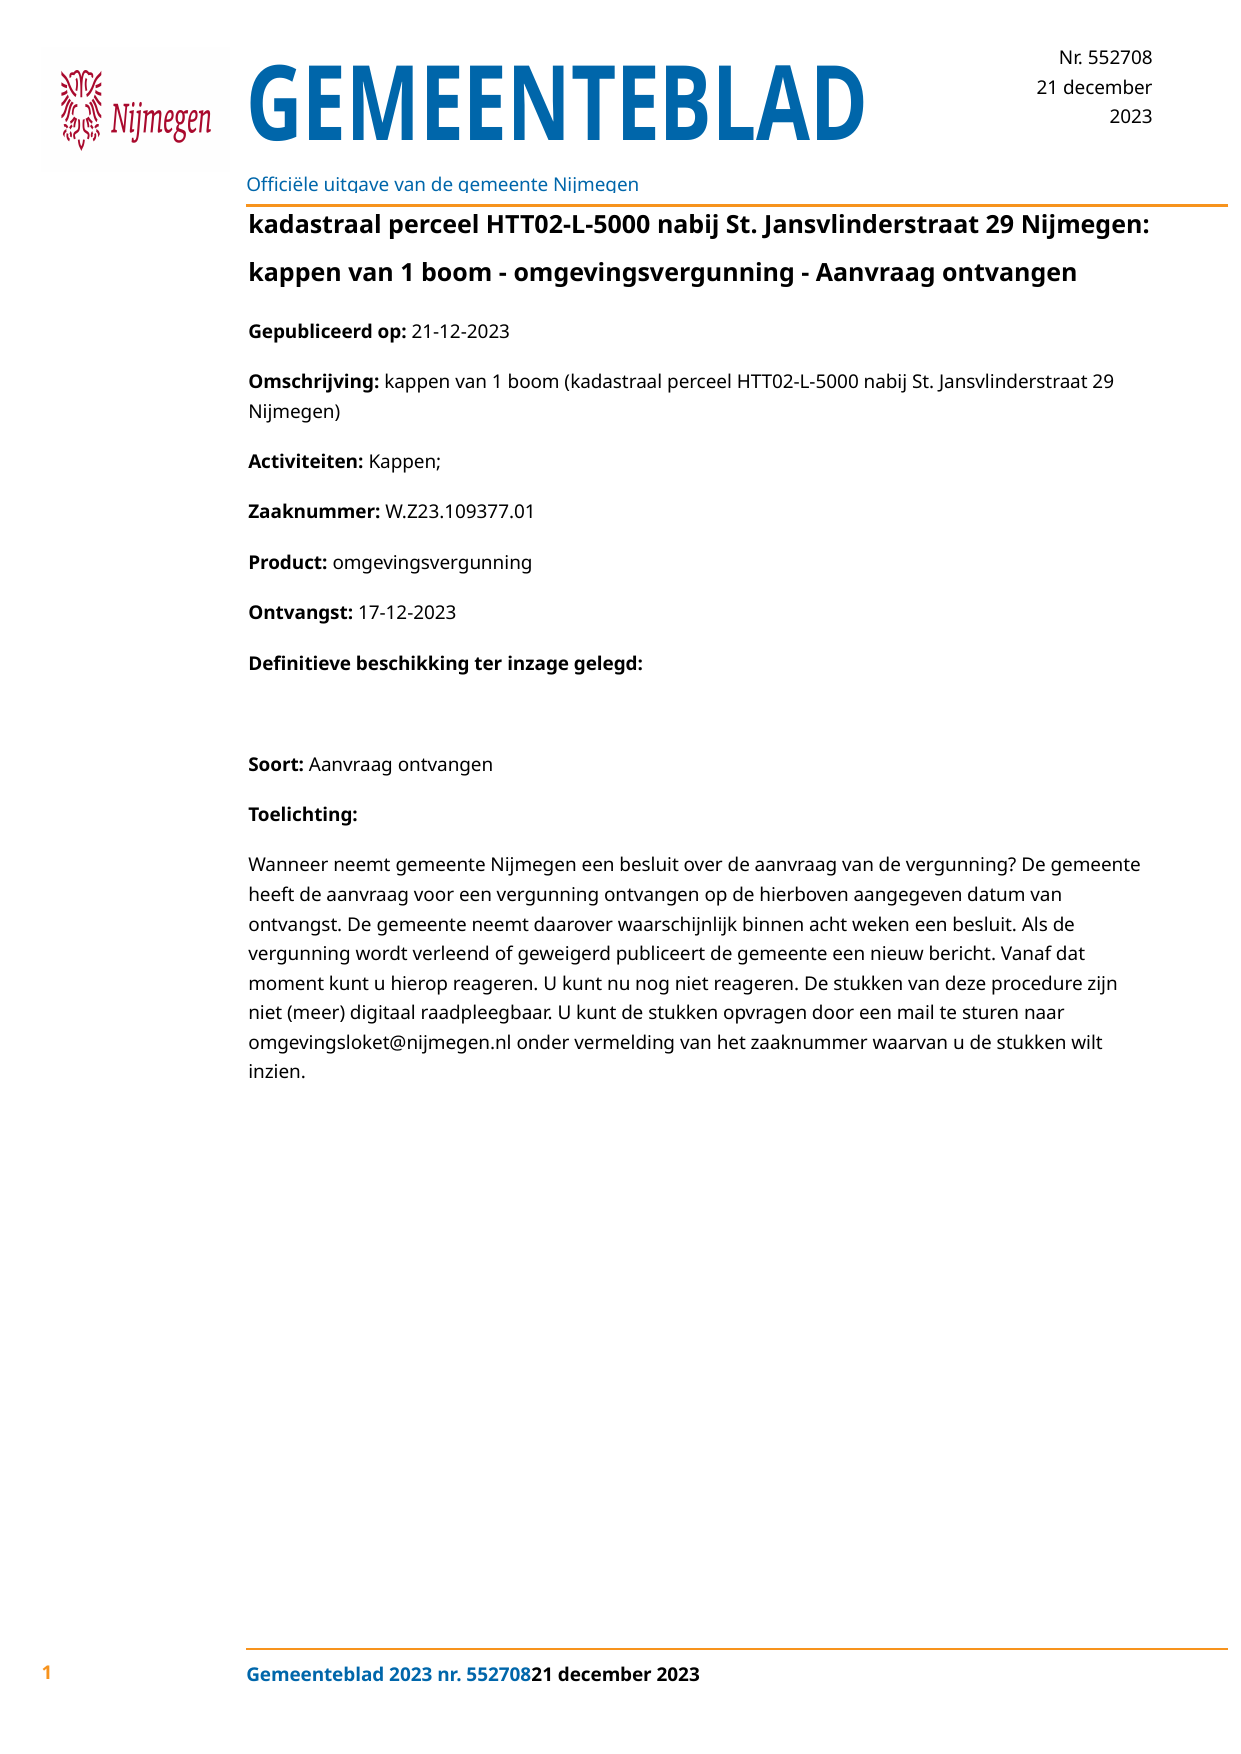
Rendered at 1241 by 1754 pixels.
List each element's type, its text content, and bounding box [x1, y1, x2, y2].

text Soort: Aanvraag ontvangen [248, 751, 1152, 777]
text Activiteiten: Kappen; [248, 448, 1152, 474]
text Zaaknummer: W.Z23.109377.01 [248, 499, 1152, 524]
text Toelichting: [248, 801, 1152, 827]
text Ontvangst: 17-12-2023 [248, 599, 1152, 625]
text Gepubliceerd op: 21-12-2023 [248, 318, 1152, 344]
text Wanneer neemt gemeente Nijmegen een besluit over de aanvraag van de vergunning? De gemeente heeft de aanvraag voor een vergunning ontvangen op de hierboven aangegeven datum van ontvangst. De gemeente neemt daarover waarschijnlijk binnen acht weken een besluit. Als de vergunning wordt verleend of geweigerd publiceert de gemeente een nieuw bericht. Vanaf dat moment kunt u hierop reageren. U kunt nu nog niet reageren. De stukken van deze procedure zijn niet (meer) digitaal raadpleegbaar. U kunt de stukken opvragen door een mail te sturen naar omgevingsloket@nijmegen.nl onder vermelding van het zaaknummer waarvan u de stukken wilt inzien. [248, 852, 1152, 1084]
text kadastraal perceel HTT02-L-5000 nabij St. Jansvlinderstraat 29 Nijmegen: kappen van 1 boom - omgevingsvergunning - Aanvraag ontvangen [248, 207, 1152, 288]
text Definitieve beschikking ter inzage gelegd: [248, 650, 1152, 676]
picture [41, 47, 231, 172]
text Product: omgevingsvergunning [248, 549, 1152, 575]
text Omschrijving: kappen van 1 boom (kadastraal perceel HTT02-L-5000 nabij St. Jansvlinderstraat 29 Nijmegen) [248, 368, 1152, 424]
